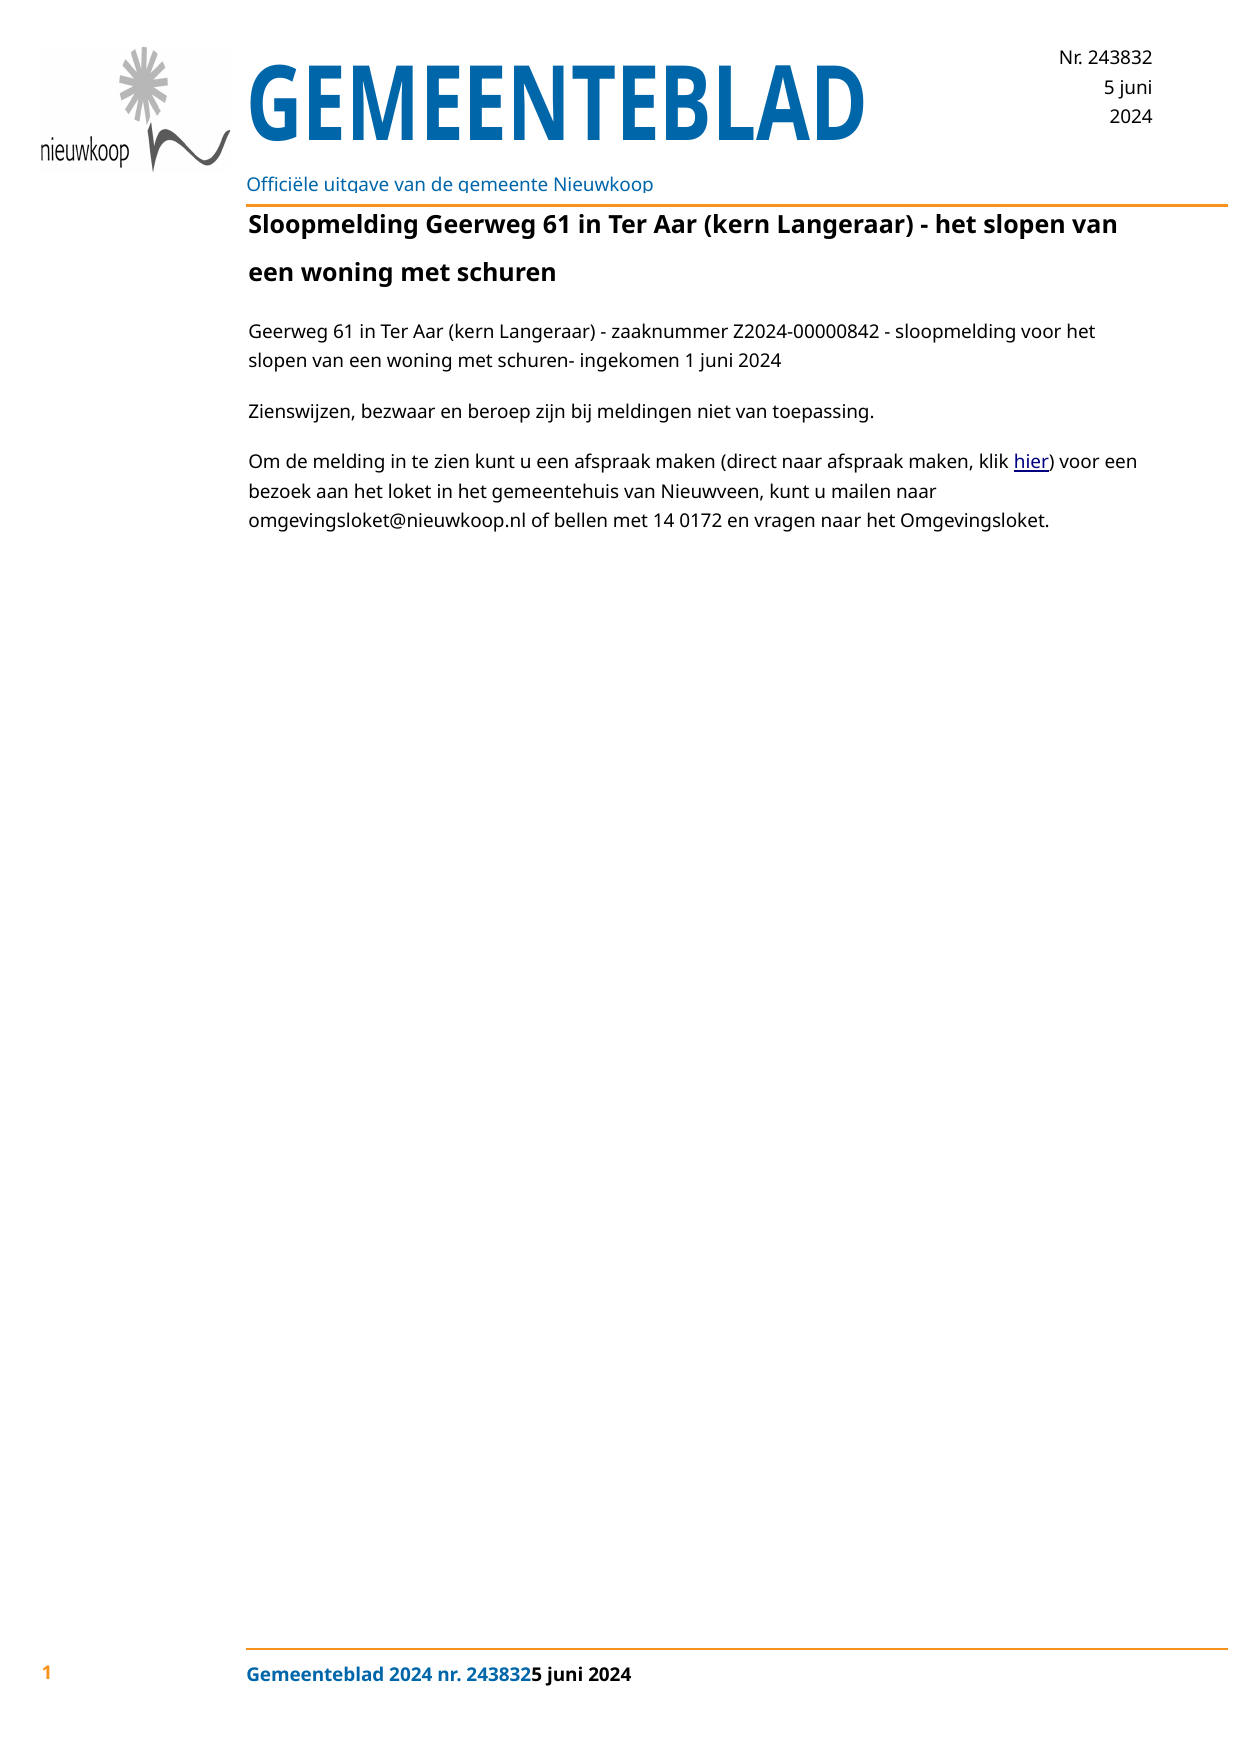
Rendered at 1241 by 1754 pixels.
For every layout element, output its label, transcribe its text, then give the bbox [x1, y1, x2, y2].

text Zienswijzen, bezwaar en beroep zijn bij meldingen niet van toepassing. [248, 398, 1152, 424]
text Sloopmelding Geerweg 61 in Ter Aar (kern Langeraar) - het slopen van een woning met schuren [248, 207, 1152, 288]
picture [41, 47, 231, 172]
text Om de melding in te zien kunt u een afspraak maken (direct naar afspraak maken, klik hier) voor een bezoek aan het loket in het gemeentehuis van Nieuwveen, kunt u mailen naar omgevingsloket@nieuwkoop.nl of bellen met 14 0172 en vragen naar het Omgevingsloket. [248, 448, 1152, 533]
text Geerweg 61 in Ter Aar (kern Langeraar) - zaaknummer Z2024-00000842 - sloopmelding voor het slopen van een woning met schuren- ingekomen 1 juni 2024 [248, 318, 1152, 373]
